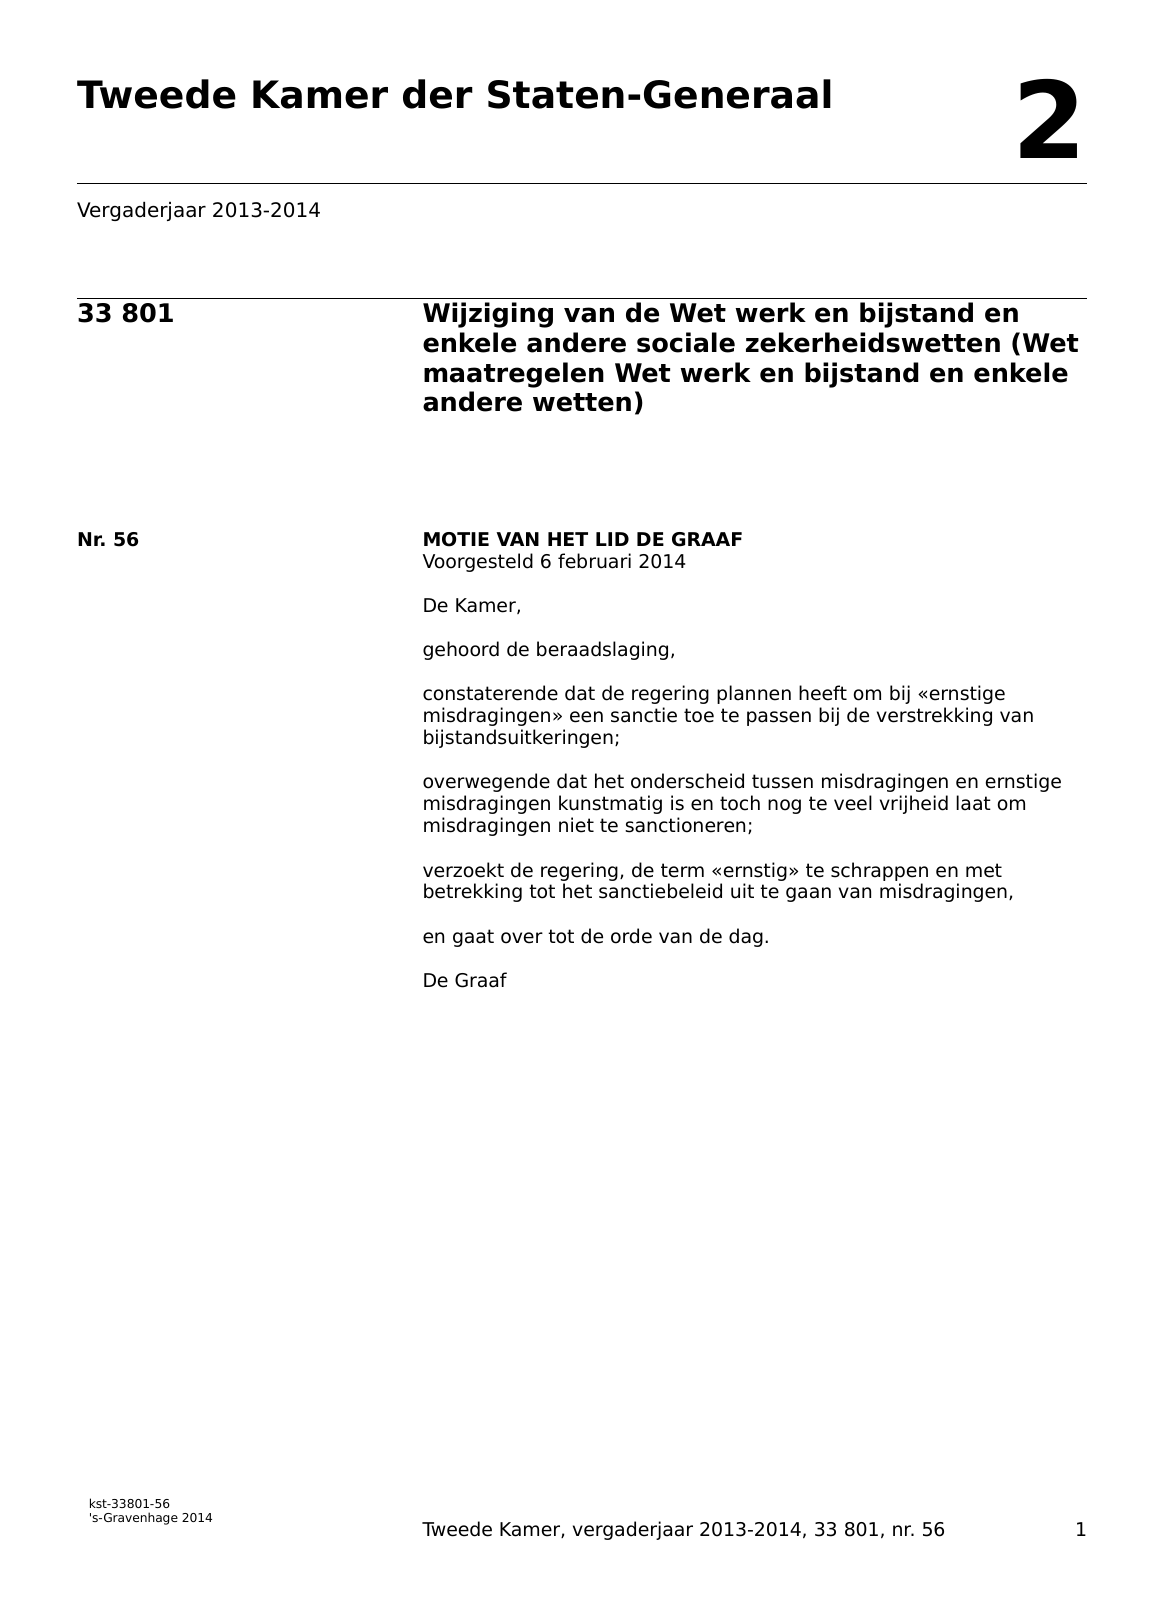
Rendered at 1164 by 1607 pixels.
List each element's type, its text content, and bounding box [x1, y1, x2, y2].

text Voorgesteld 6 februari 2014 [422, 551, 1087, 573]
text De Graaf [422, 970, 1087, 992]
table_header Tweede Kamer der Staten-Generaal [77, 59, 886, 183]
text De Kamer, [422, 595, 1087, 617]
table_header 2 [886, 59, 1087, 183]
table_cell Vergaderjaar 2013-2014 [77, 184, 1087, 298]
text gehoord de beraadslaging, [422, 639, 1087, 661]
text en gaat over tot de orde van de dag. [422, 926, 1087, 948]
text constaterende dat de regering plannen heeft om bij «ernstige misdragingen» een sanctie toe te passen bij de verstrekking van bijstandsuitkeringen; [422, 683, 1087, 749]
text 's-Gravenhage 2014 [88, 1511, 323, 1525]
subtitle 33 801 Wijziging van de Wet werk en bijstand en enkele andere sociale zekerheidswetten (Wet maatregelen Wet werk en bijstand en enkele andere wetten) [77, 299, 1087, 418]
text kst-33801-56 [88, 1497, 323, 1511]
text verzoekt de regering, de term «ernstig» te schrappen en met betrekking tot het sanctiebeleid uit te gaan van misdragingen, [422, 859, 1087, 903]
subtitle Nr. 56 MOTIE VAN HET LID DE GRAAF [77, 529, 1087, 551]
text overwegende dat het onderscheid tussen misdragingen en ernstige misdragingen kunstmatig is en toch nog te veel vrijheid laat om misdragingen niet te sanctioneren; [422, 771, 1087, 837]
